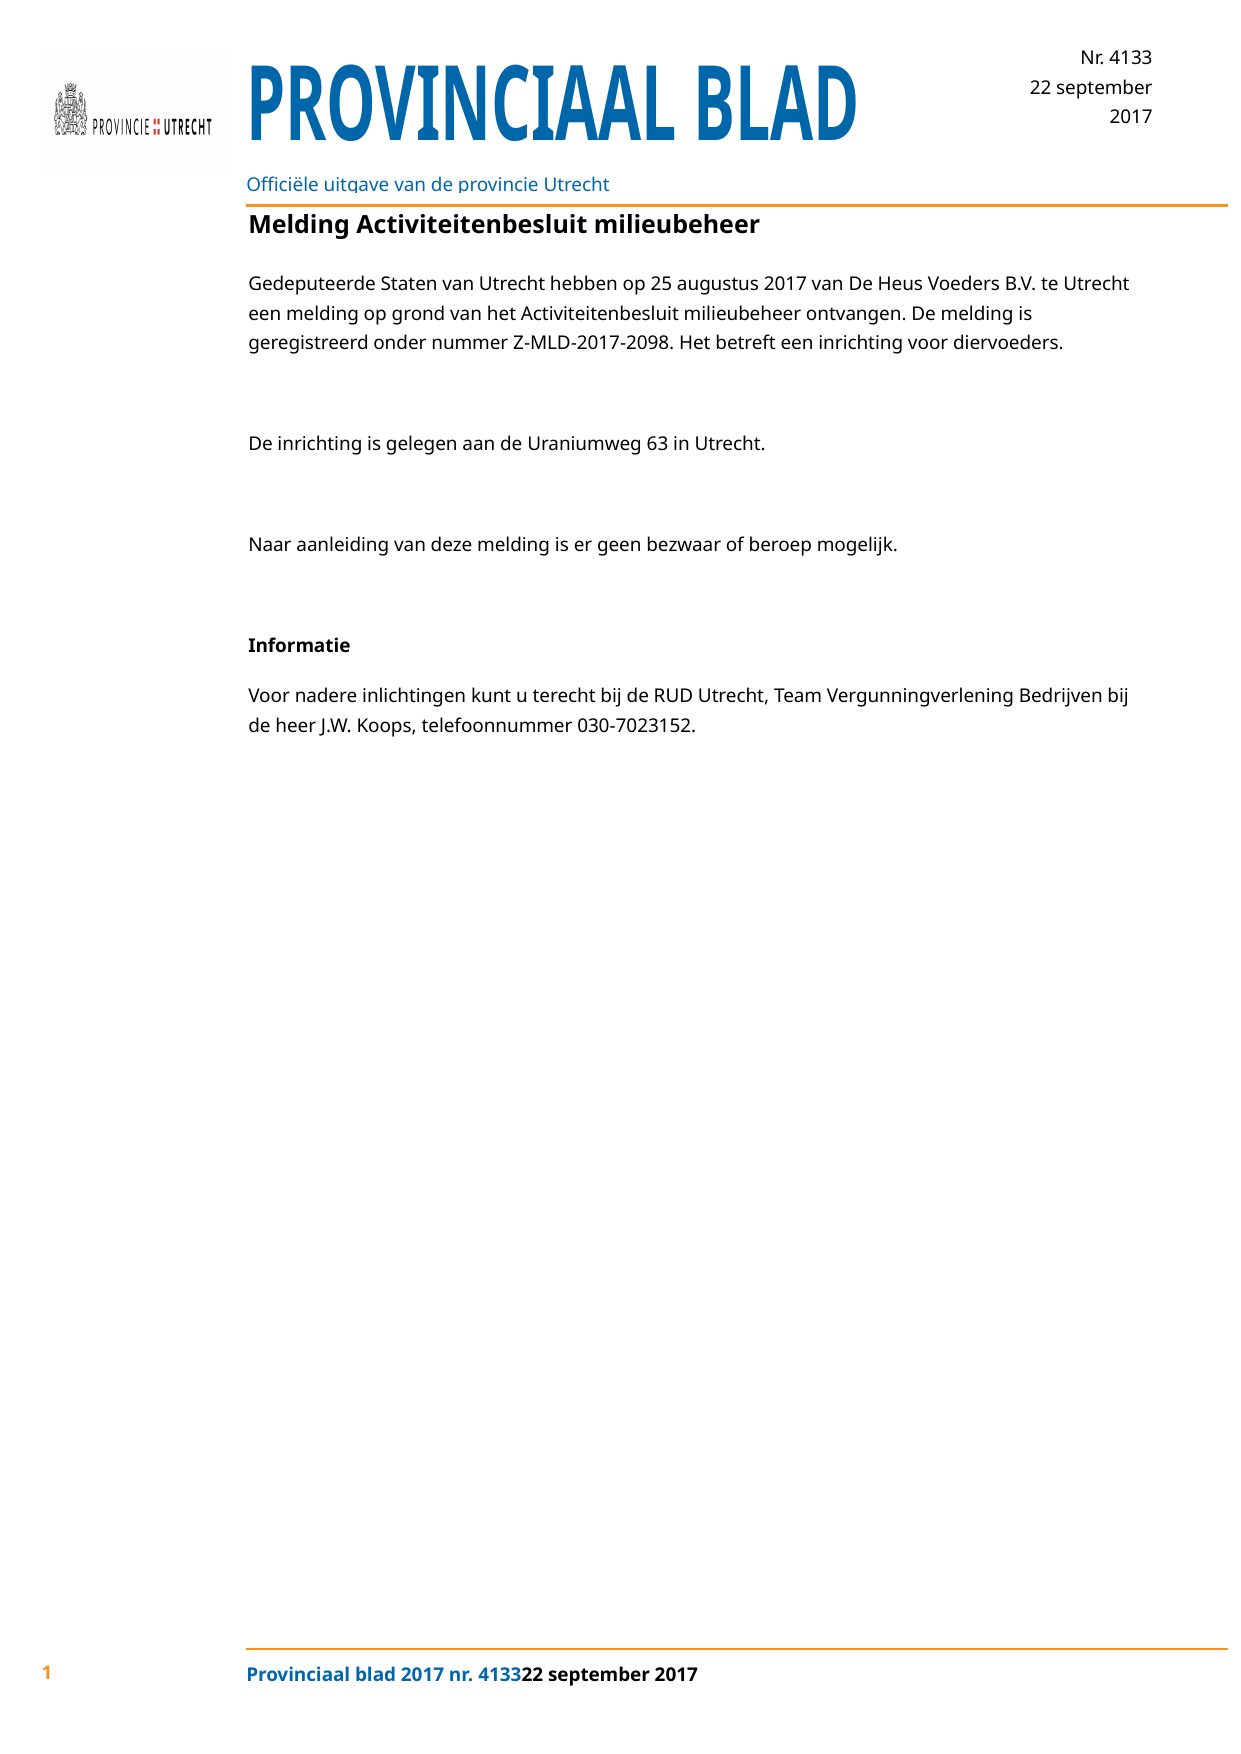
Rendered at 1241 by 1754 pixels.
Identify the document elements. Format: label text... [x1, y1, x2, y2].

text De inrichting is gelegen aan de Uraniumweg 63 in Utrecht. [248, 430, 1152, 456]
text Voor nadere inlichtingen kunt u terecht bij de RUD Utrecht, Team Vergunningverlening Bedrijven bij de heer J.W. Koops, telefoonnummer 030-7023152. [248, 682, 1152, 738]
picture [41, 47, 231, 172]
text Informatie [248, 632, 1152, 658]
text Naar aanleiding van deze melding is er geen bezwaar of beroep mogelijk. [248, 531, 1152, 557]
text Melding Activiteitenbesluit milieubeheer [248, 207, 1152, 241]
text Gedeputeerde Staten van Utrecht hebben op 25 augustus 2017 van De Heus Voeders B.V. te Utrecht een melding op grond van het Activiteitenbesluit milieubeheer ontvangen. De melding is geregistreerd onder nummer Z-MLD-2017-2098. Het betreft een inrichting voor diervoeders. [248, 270, 1152, 355]
